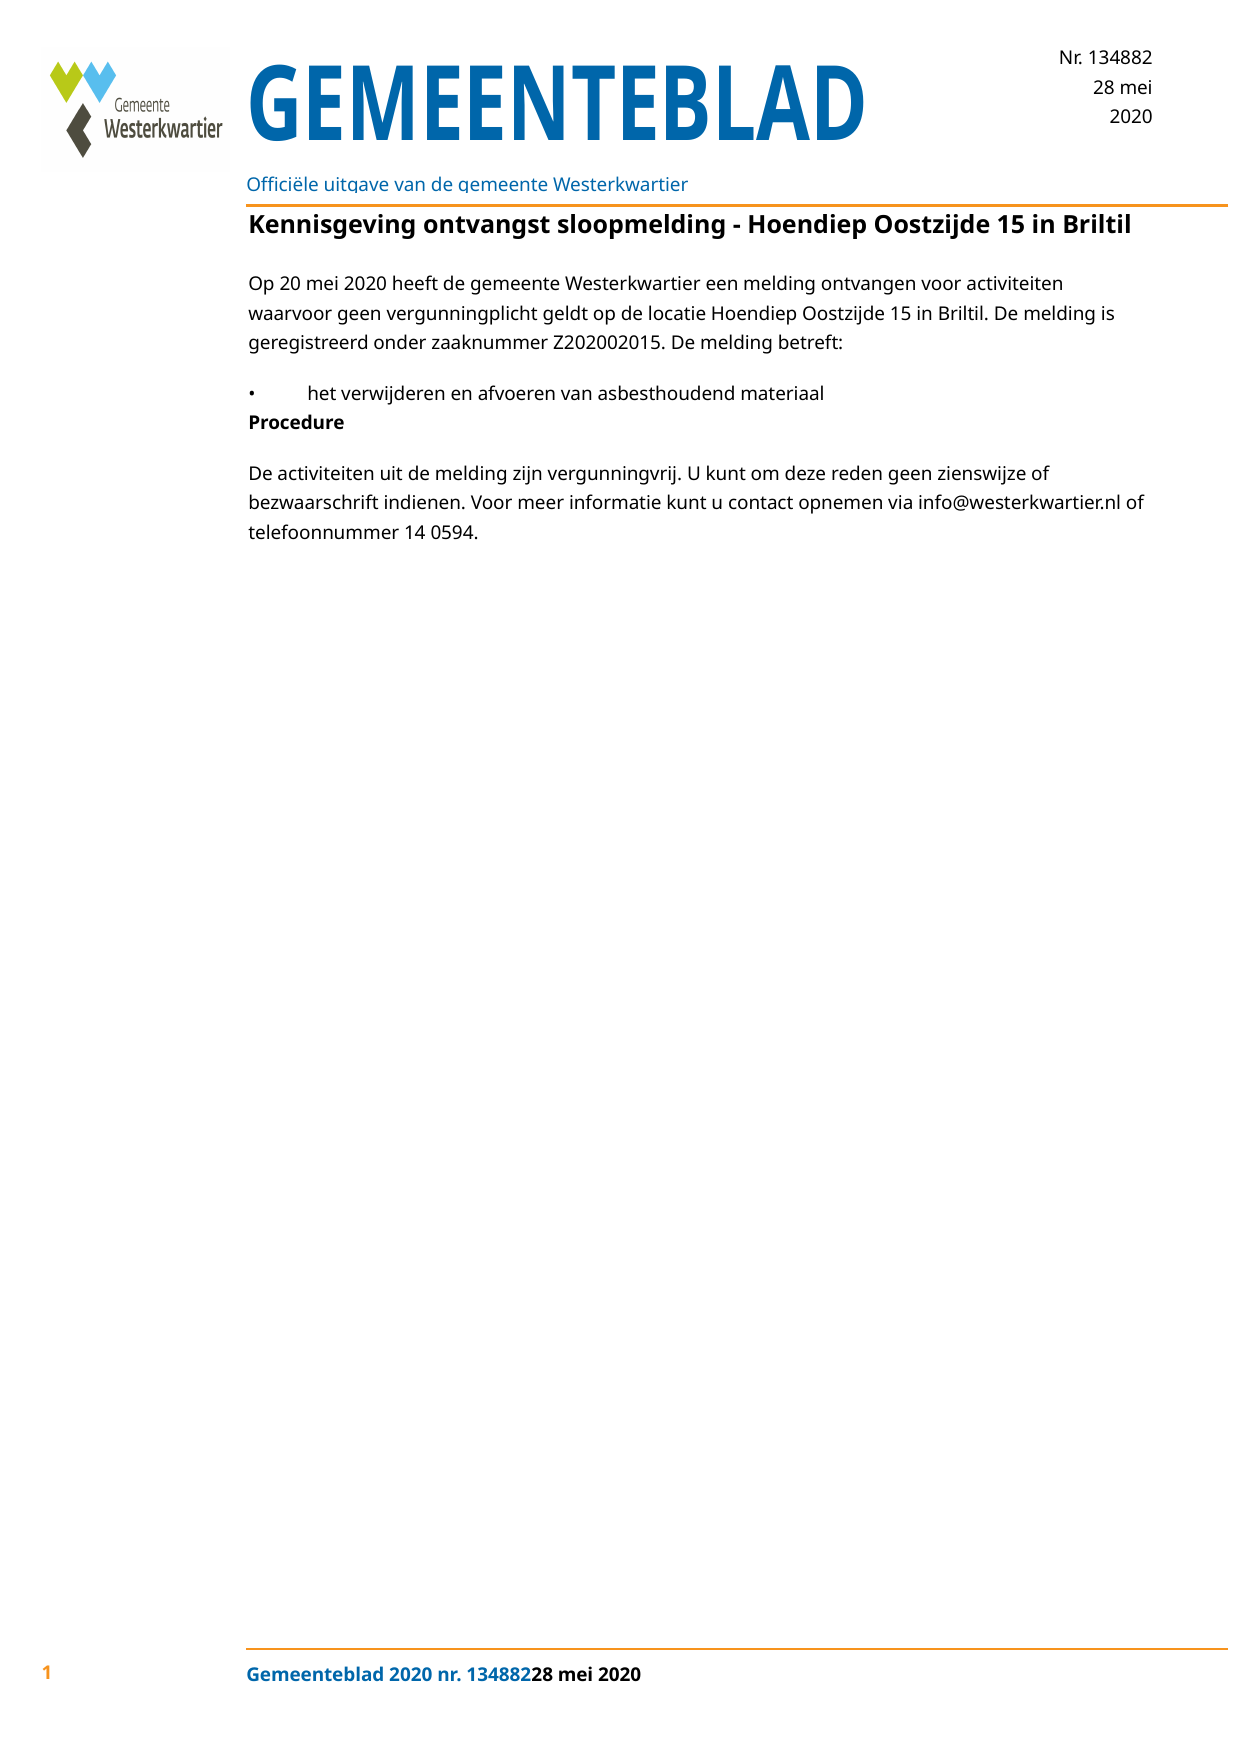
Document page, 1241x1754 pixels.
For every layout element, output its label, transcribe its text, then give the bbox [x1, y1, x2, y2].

text Procedure [248, 409, 1152, 435]
text Op 20 mei 2020 heeft de gemeente Westerkwartier een melding ontvangen voor activiteiten waarvoor geen vergunningplicht geldt op de locatie Hoendiep Oostzijde 15 in Briltil. De melding is geregistreerd onder zaaknummer Z202002015. De melding betreft: [248, 270, 1152, 355]
list het verwijderen en afvoeren van asbesthoudend materiaal [248, 380, 1152, 406]
picture [41, 47, 231, 172]
text De activiteiten uit de melding zijn vergunningvrij. U kunt om deze reden geen zienswijze of bezwaarschrift indienen. Voor meer informatie kunt u contact opnemen via info@westerkwartier.nl of telefoonnummer 14 0594. [248, 460, 1152, 545]
text Kennisgeving ontvangst sloopmelding - Hoendiep Oostzijde 15 in Briltil [248, 207, 1152, 241]
